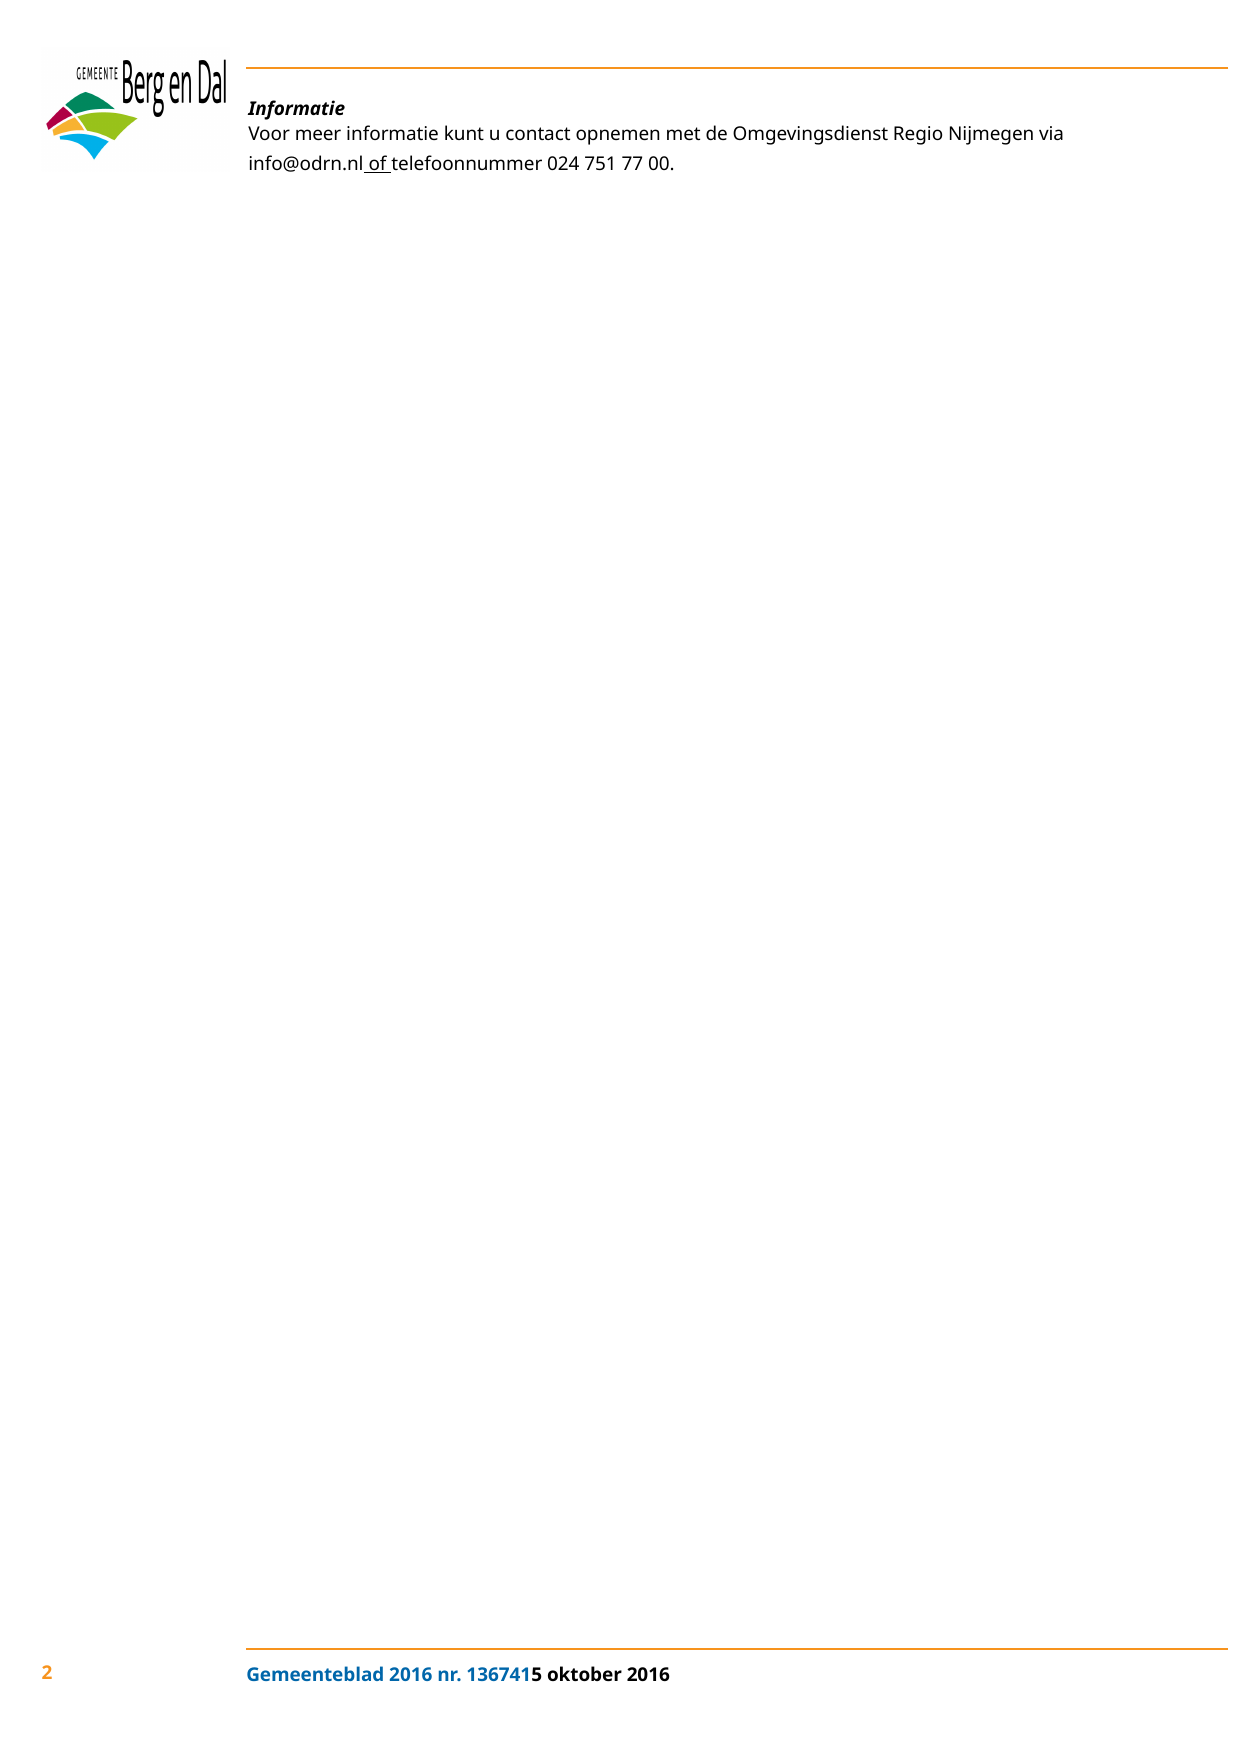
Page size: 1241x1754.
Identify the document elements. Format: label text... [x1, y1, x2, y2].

picture [41, 47, 231, 172]
text Informatie [248, 95, 1152, 121]
text Voor meer informatie kunt u contact opnemen met de Omgevingsdienst Regio Nijmegen via info@odrn.nl of telefoonnummer 024 751 77 00. [248, 121, 1152, 176]
